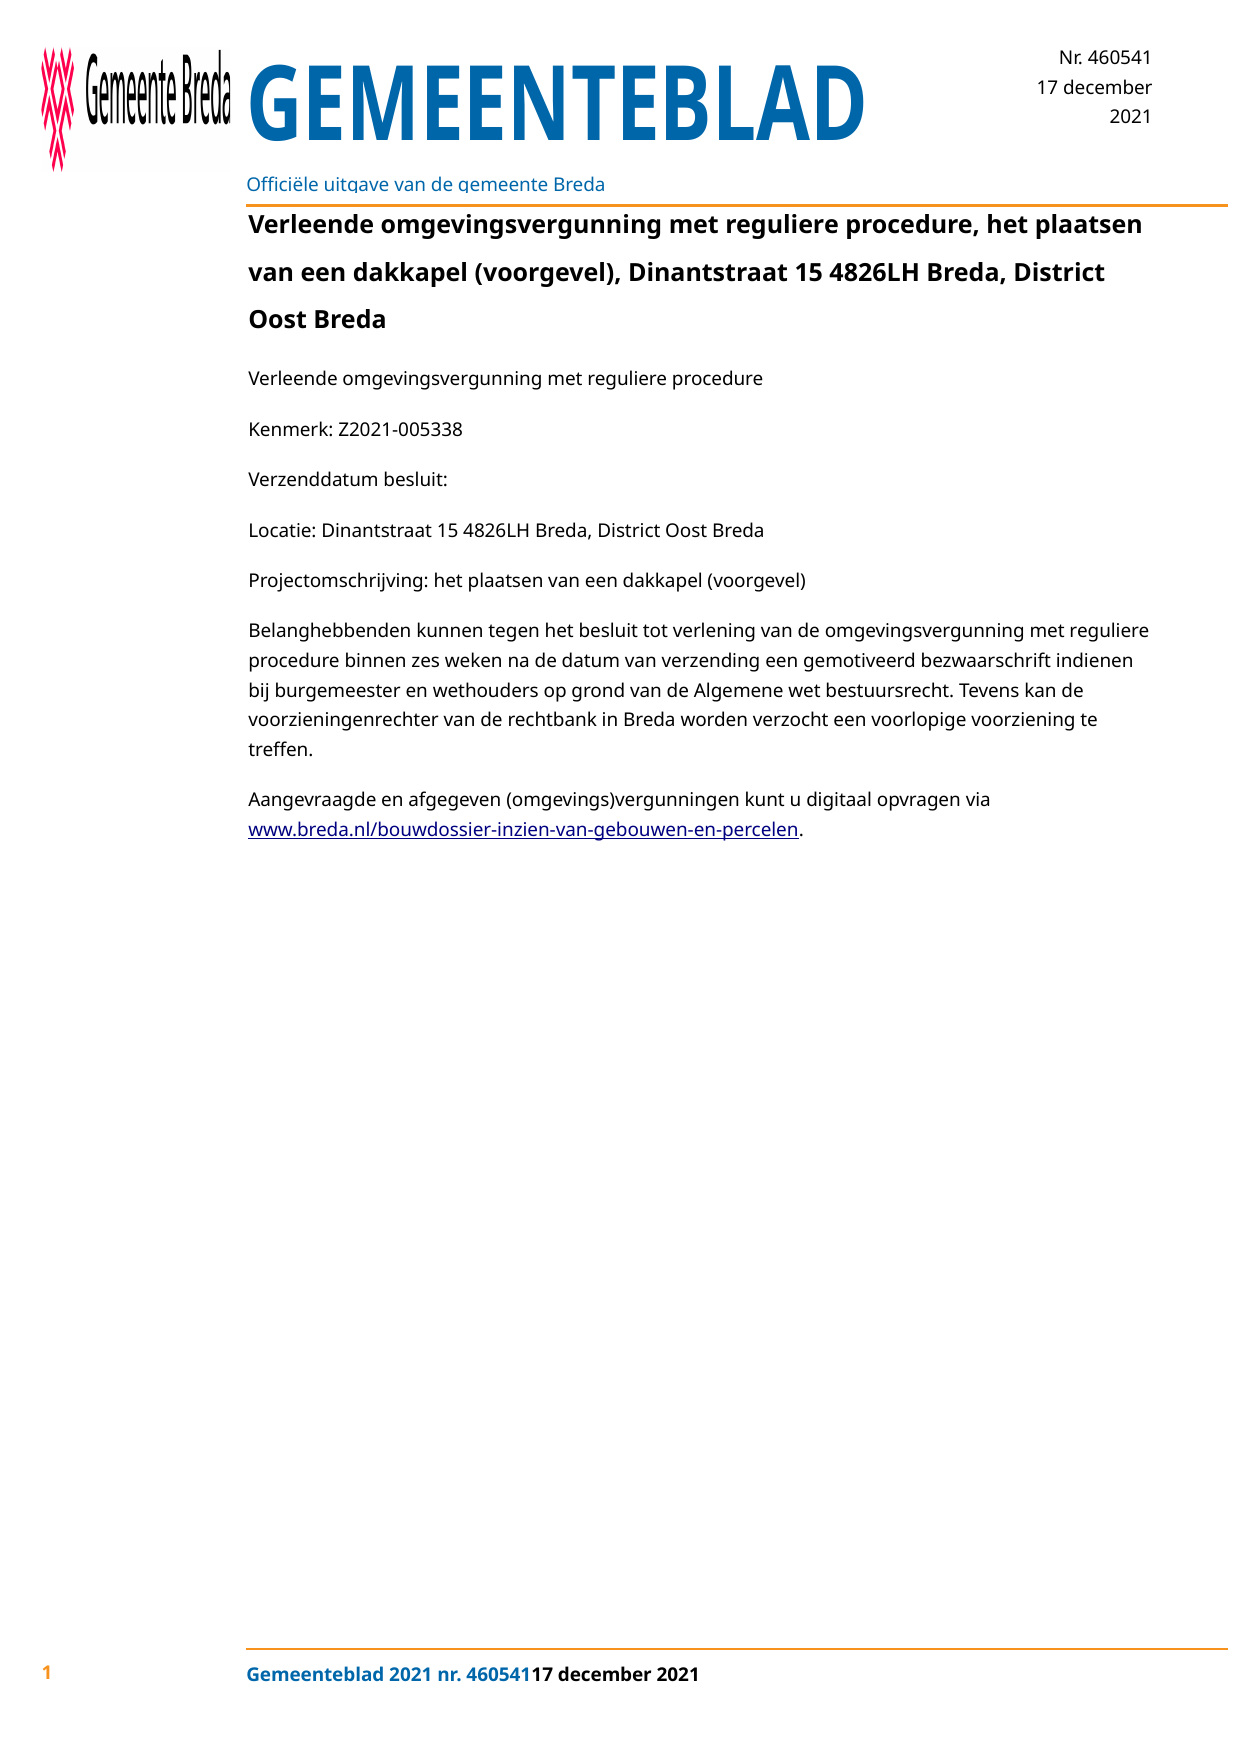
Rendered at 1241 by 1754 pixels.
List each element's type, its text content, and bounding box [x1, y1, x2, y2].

text Verzenddatum besluit: [248, 466, 1152, 492]
text Belanghebbenden kunnen tegen het besluit tot verlening van de omgevingsvergunning met reguliere procedure binnen zes weken na de datum van verzending een gemotiveerd bezwaarschrift indienen bij burgemeester en wethouders op grond van de Algemene wet bestuursrecht. Tevens kan de voorzieningenrechter van de rechtbank in Breda worden verzocht een voorlopige voorziening te treffen. [248, 618, 1152, 762]
text Verleende omgevingsvergunning met reguliere procedure [248, 366, 1152, 391]
text Verleende omgevingsvergunning met reguliere procedure, het plaatsen van een dakkapel (voorgevel), Dinantstraat 15 4826LH Breda, District Oost Breda [248, 207, 1152, 336]
text Locatie: Dinantstraat 15 4826LH Breda, District Oost Breda [248, 517, 1152, 542]
text Projectomschrijving: het plaatsen van een dakkapel (voorgevel) [248, 567, 1152, 593]
picture [41, 47, 231, 172]
text Kenmerk: Z2021-005338 [248, 416, 1152, 442]
text Aangevraagde en afgegeven (omgevings)vergunningen kunt u digitaal opvragen via www.breda.nl/bouwdossier-inzien-van-gebouwen-en-percelen. [248, 786, 1152, 842]
